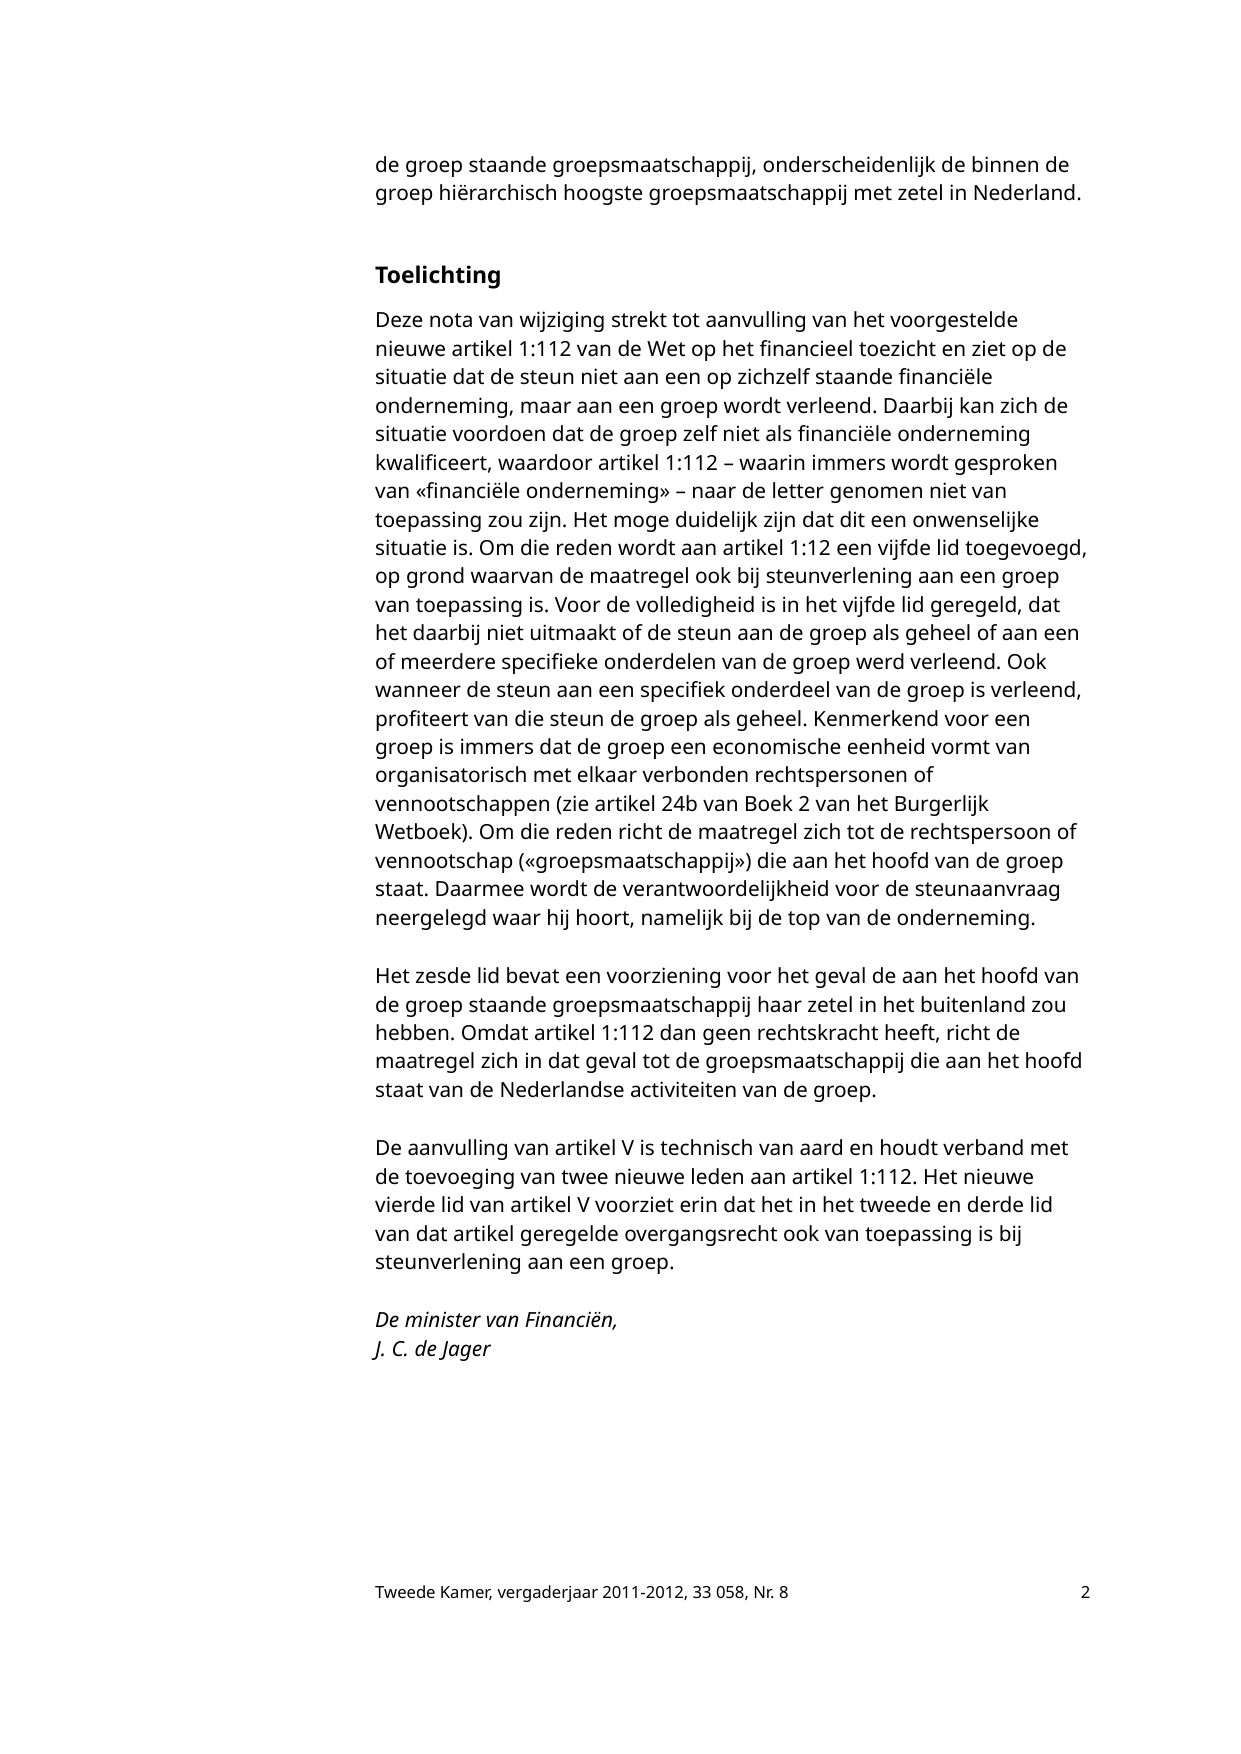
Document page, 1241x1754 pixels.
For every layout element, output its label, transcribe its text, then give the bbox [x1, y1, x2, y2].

text Het zesde lid bevat een voorziening voor het geval de aan het hoofd van de groep staande groepsmaatschappij haar zetel in het buitenland zou hebben. Omdat artikel 1:112 dan geen rechtskracht heeft, richt de maatregel zich in dat geval tot de groepsmaatschappij die aan het hoofd staat van de Nederlandse activiteiten van de groep. [375, 961, 1090, 1103]
text J. C. de Jager [375, 1334, 1090, 1362]
text de groep staande groepsmaatschappij, onderscheidenlijk de binnen de groep hiërarchisch hoogste groepsmaatschappij met zetel in Nederland. [375, 150, 1090, 207]
text Deze nota van wijziging strekt tot aanvulling van het voorgestelde nieuwe artikel 1:112 van de Wet op het financieel toezicht en ziet op de situatie dat de steun niet aan een op zichzelf staande financiële onderneming, maar aan een groep wordt verleend. Daarbij kan zich de situatie voordoen dat de groep zelf niet als financiële onderneming kwalificeert, waardoor artikel 1:112 – waarin immers wordt gesproken van «financiële onderneming» – naar de letter genomen niet van toepassing zou zijn. Het moge duidelijk zijn dat dit een onwenselijke situatie is. Om die reden wordt aan artikel 1:12 een vijfde lid toegevoegd, op grond waarvan de maatregel ook bij steunverlening aan een groep van toepassing is. Voor de volledigheid is in het vijfde lid geregeld, dat het daarbij niet uitmaakt of de steun aan de groep als geheel of aan een of meerdere specifieke onderdelen van de groep werd verleend. Ook wanneer de steun aan een specifiek onderdeel van de groep is verleend, profiteert van die steun de groep als geheel. Kenmerkend voor een groep is immers dat de groep een economische eenheid vormt van organisatorisch met elkaar verbonden rechtspersonen of vennootschappen (zie artikel 24b van Boek 2 van het Burgerlijk Wetboek). Om die reden richt de maatregel zich tot de rechtspersoon of vennootschap («groepsmaatschappij») die aan het hoofd van de groep staat. Daarmee wordt de verantwoordelijkheid voor de steunaanvraag neergelegd waar hij hoort, namelijk bij de top van de onderneming. [375, 306, 1090, 931]
text De aanvulling van artikel V is technisch van aard en houdt verband met de toevoeging van twee nieuwe leden aan artikel 1:112. Het nieuwe vierde lid van artikel V voorziet erin dat het in het tweede en derde lid van dat artikel geregelde overgangsrecht ook van toepassing is bij steunverlening aan een groep. [375, 1133, 1090, 1276]
text De minister van Financiën, [375, 1306, 1090, 1334]
subtitle Toelichting [375, 259, 1090, 291]
